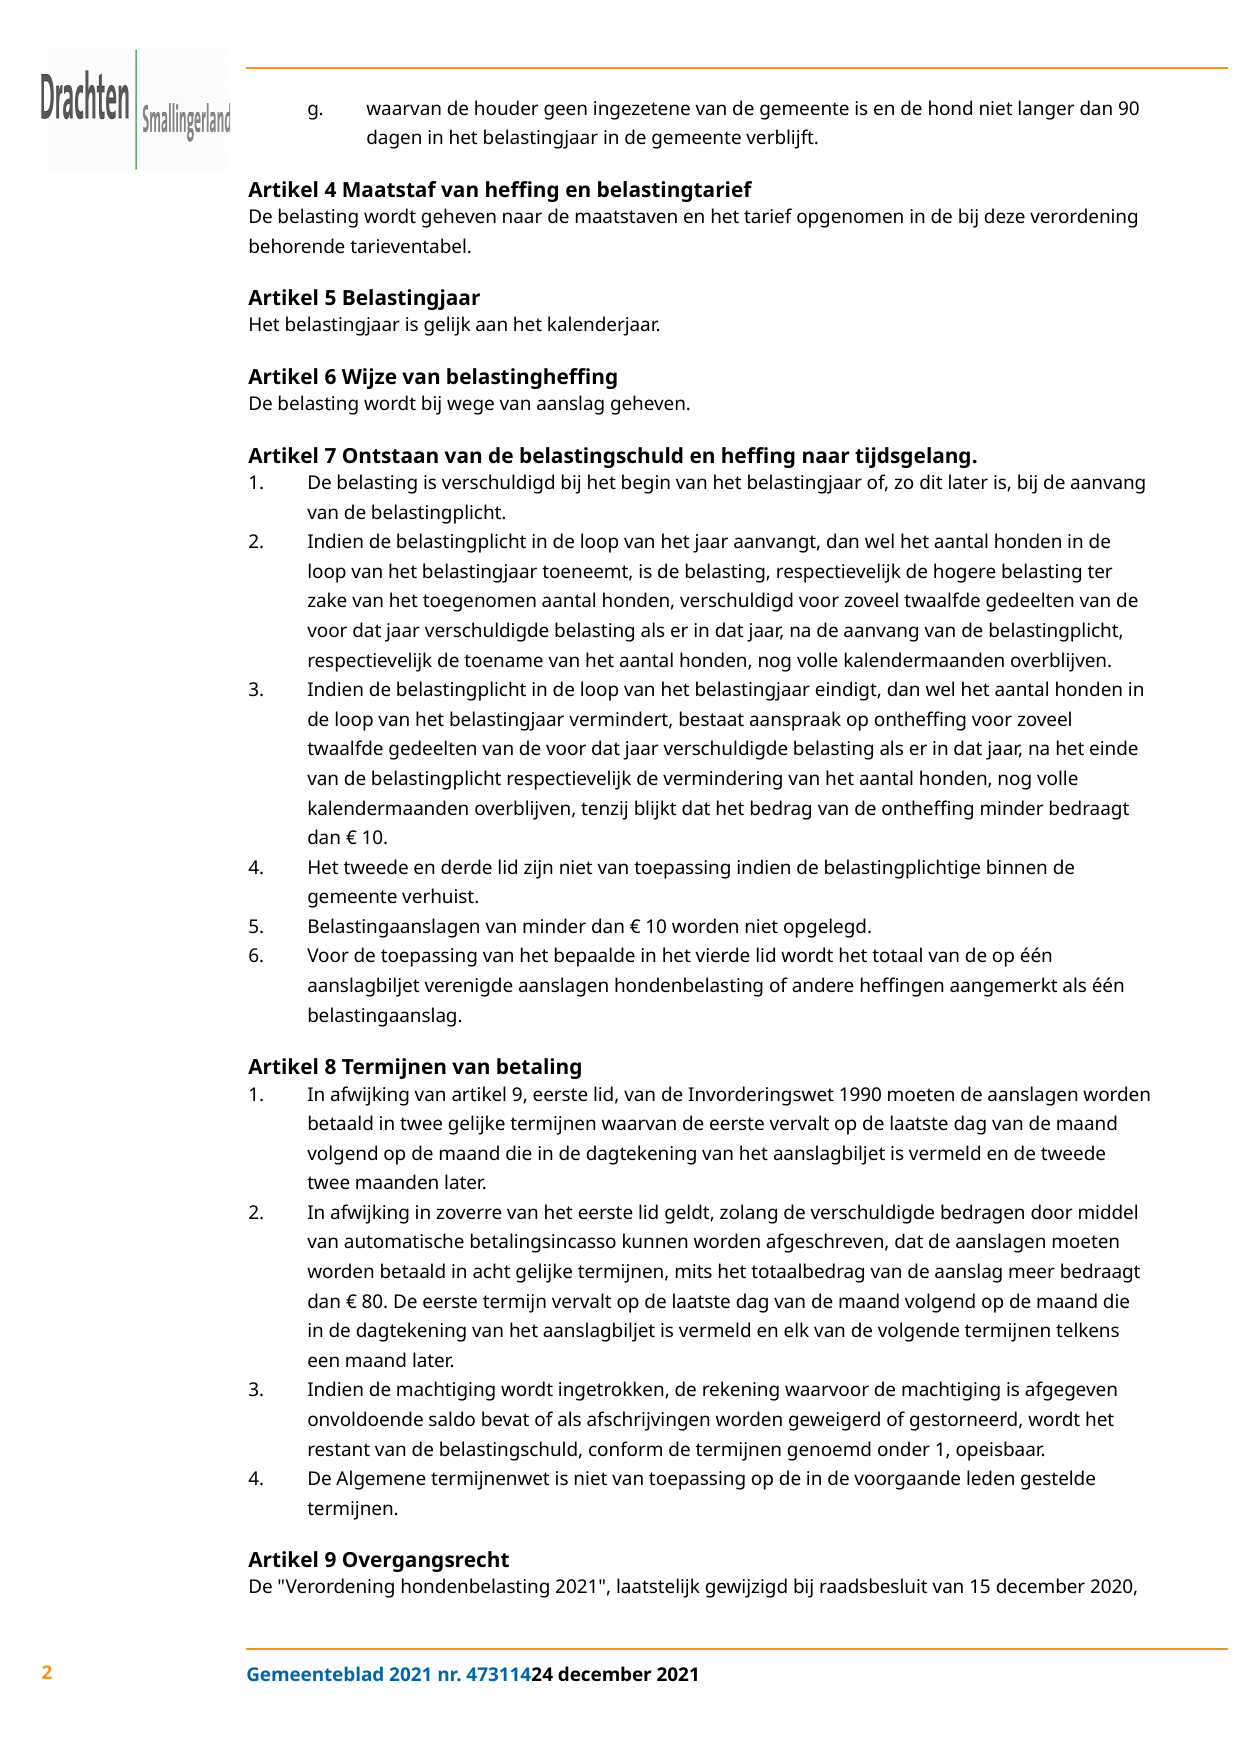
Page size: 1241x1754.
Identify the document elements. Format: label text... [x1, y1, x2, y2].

text De belasting wordt geheven naar de maatstaven en het tarief opgenomen in de bij deze verordening behorende tarieventabel. [248, 203, 1152, 258]
text De "Verordening hondenbelasting 2021", laatstelijk gewijzigd bij raadsbesluit van 15 december 2020, [248, 1574, 1152, 1599]
picture [41, 47, 231, 172]
list Indien de belastingplicht in de loop van het belastingjaar eindigt, dan wel het aantal honden in de loop van het belastingjaar vermindert, bestaat aanspraak op ontheffing voor zoveel twaalfde gedeelten van de voor dat jaar verschuldigde belasting als er in dat jaar, na het einde van de belastingplicht respectievelijk de vermindering van het aantal honden, nog volle kalendermaanden overblijven, tenzij blijkt dat het bedrag van de ontheffing minder bedraagt dan € 10. [248, 676, 1152, 850]
list Indien de belastingplicht in de loop van het jaar aanvangt, dan wel het aantal honden in de loop van het belastingjaar toeneemt, is de belasting, respectievelijk de hogere belasting ter zake van het toegenomen aantal honden, verschuldigd voor zoveel twaalfde gedeelten van de voor dat jaar verschuldigde belasting als er in dat jaar, na de aanvang van de belastingplicht, respectievelijk de toename van het aantal honden, nog volle kalendermaanden overblijven. [248, 528, 1152, 673]
list De Algemene termijnenwet is niet van toepassing op de in de voorgaande leden gestelde termijnen. [248, 1465, 1152, 1521]
text Het belastingjaar is gelijk aan het kalenderjaar. [248, 312, 1152, 337]
text Artikel 5 Belastingjaar [248, 283, 1152, 312]
list waarvan de houder geen ingezetene van de gemeente is en de hond niet langer dan 90 dagen in het belastingjaar in de gemeente verblijft. [307, 95, 1152, 150]
text Artikel 8 Termijnen van betaling [248, 1052, 1152, 1081]
list Indien de machtiging wordt ingetrokken, de rekening waarvoor de machtiging is afgegeven onvoldoende saldo bevat of als afschrijvingen worden geweigerd of gestorneerd, wordt het restant van de belastingschuld, conform de termijnen genoemd onder 1, opeisbaar. [248, 1377, 1152, 1461]
text Artikel 4 Maatstaf van heffing en belastingtarief [248, 175, 1152, 203]
text De belasting wordt bij wege van aanslag geheven. [248, 391, 1152, 416]
text Artikel 7 Ontstaan van de belastingschuld en heffing naar tijdsgelang. [248, 441, 1152, 469]
text Artikel 6 Wijze van belastingheffing [248, 362, 1152, 391]
list Belastingaanslagen van minder dan € 10 worden niet opgelegd. [248, 913, 1152, 939]
list De belasting is verschuldigd bij het begin van het belastingjaar of, zo dit later is, bij de aanvang van de belastingplicht. [248, 469, 1152, 525]
list In afwijking van artikel 9, eerste lid, van de Invorderingswet 1990 moeten de aanslagen worden betaald in twee gelijke termijnen waarvan de eerste vervalt op de laatste dag van de maand volgend op de maand die in de dagtekening van het aanslagbiljet is vermeld en de tweede twee maanden later. [248, 1081, 1152, 1195]
list Voor de toepassing van het bepaalde in het vierde lid wordt het totaal van de op één aanslagbiljet verenigde aanslagen hondenbelasting of andere heffingen aangemerkt als één belastingaanslag. [248, 943, 1152, 1028]
text Artikel 9 Overgangsrecht [248, 1545, 1152, 1574]
list In afwijking in zoverre van het eerste lid geldt, zolang de verschuldigde bedragen door middel van automatische betalingsincasso kunnen worden afgeschreven, dat de aanslagen moeten worden betaald in acht gelijke termijnen, mits het totaalbedrag van de aanslag meer bedraagt dan € 80. De eerste termijn vervalt op de laatste dag van de maand volgend op de maand die in de dagtekening van het aanslagbiljet is vermeld en elk van de volgende termijnen telkens een maand later. [248, 1199, 1152, 1373]
list Het tweede en derde lid zijn niet van toepassing indien de belastingplichtige binnen de gemeente verhuist. [248, 854, 1152, 909]
